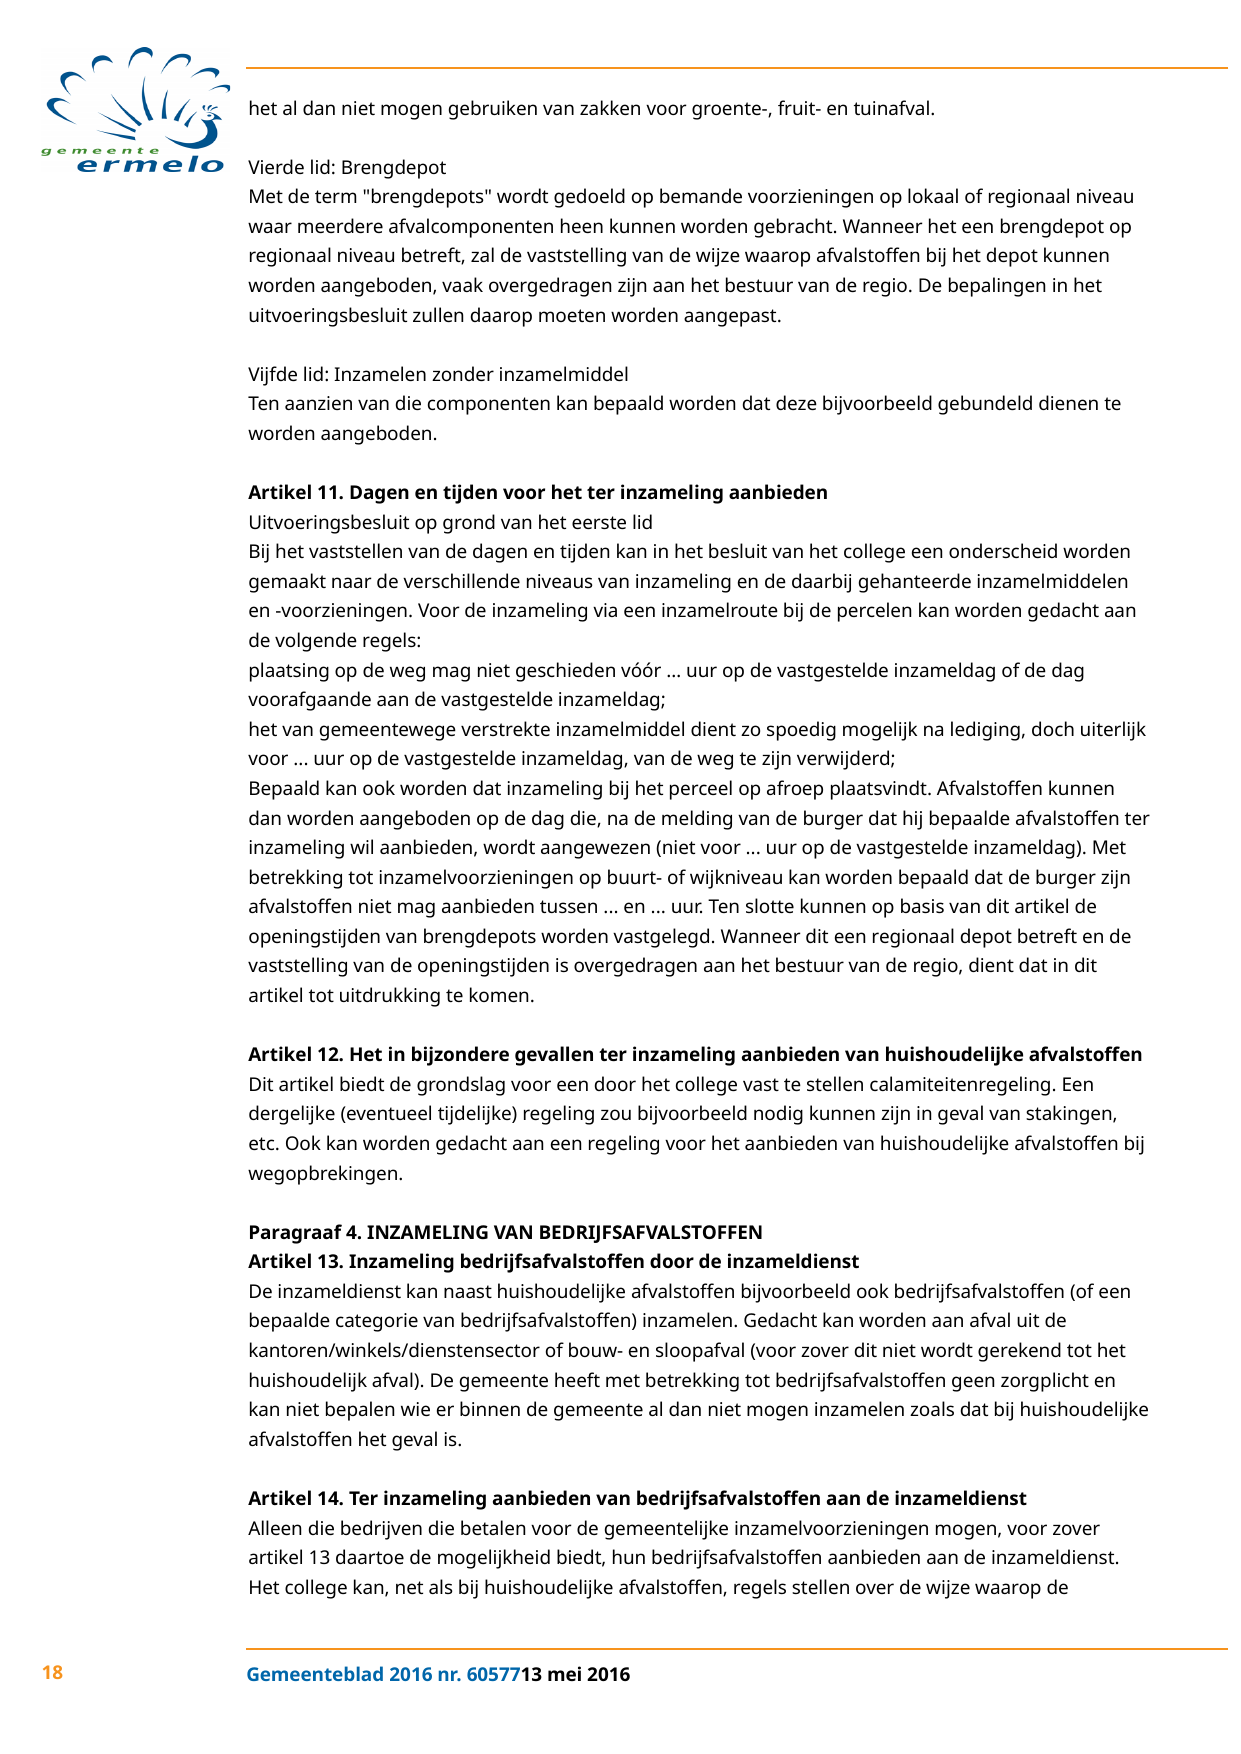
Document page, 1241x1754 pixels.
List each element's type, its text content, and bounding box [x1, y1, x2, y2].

text Artikel 13. Inzameling bedrijfsafvalstoffen door de inzameldienst [248, 1248, 1152, 1274]
text Paragraaf 4. INZAMELING VAN BEDRIJFSAFVALSTOFFEN [248, 1219, 1152, 1245]
text het al dan niet mogen gebruiken van zakken voor groente-, fruit- en tuinafval. [248, 95, 1152, 121]
text Vijfde lid: Inzamelen zonder inzamelmiddel [248, 361, 1152, 387]
text Bij het vaststellen van de dagen en tijden kan in het besluit van het college een onderscheid worden gemaakt naar de verschillende niveaus van inzameling en de daarbij gehanteerde inzamelmiddelen en -voorzieningen. Voor de inzameling via een inzamelroute bij de percelen kan worden gedacht aan de volgende regels: [248, 538, 1152, 653]
text Met de term "brengdepots" wordt gedoeld op bemande voorzieningen op lokaal of regionaal niveau waar meerdere afvalcomponenten heen kunnen worden gebracht. Wanneer het een brengdepot op regionaal niveau betreft, zal de vaststelling van de wijze waarop afvalstoffen bij het depot kunnen worden aangeboden, vaak overgedragen zijn aan het bestuur van de regio. De bepalingen in het uitvoeringsbesluit zullen daarop moeten worden aangepast. [248, 183, 1152, 328]
text Ten aanzien van die componenten kan bepaald worden dat deze bijvoorbeeld gebundeld dienen te worden aangeboden. [248, 391, 1152, 446]
text Vierde lid: Brengdepot [248, 154, 1152, 180]
text het van gemeentewege verstrekte inzamelmiddel dient zo spoedig mogelijk na lediging, doch uiterlijk voor ... uur op de vastgestelde inzameldag, van de weg te zijn verwijderd; [248, 716, 1152, 771]
text Bepaald kan ook worden dat inzameling bij het perceel op afroep plaatsvindt. Afvalstoffen kunnen dan worden aangeboden op de dag die, na de melding van de burger dat hij bepaalde afvalstoffen ter inzameling wil aanbieden, wordt aangewezen (niet voor ... uur op de vastgestelde inzameldag). Met betrekking tot inzamelvoorzieningen op buurt- of wijkniveau kan worden bepaald dat de burger zijn afvalstoffen niet mag aanbieden tussen ... en ... uur. Ten slotte kunnen op basis van dit artikel de openingstijden van brengdepots worden vastgelegd. Wanneer dit een regionaal depot betreft en de vaststelling van de openingstijden is overgedragen aan het bestuur van de regio, dient dat in dit artikel tot uitdrukking te komen. [248, 775, 1152, 1008]
text Artikel 12. Het in bijzondere gevallen ter inzameling aanbieden van huishoudelijke afvalstoffen [248, 1041, 1152, 1067]
text Artikel 11. Dagen en tijden voor het ter inzameling aanbieden [248, 479, 1152, 505]
text plaatsing op de weg mag niet geschieden vóór … uur op de vastgestelde inzameldag of de dag voorafgaande aan de vastgestelde inzameldag; [248, 657, 1152, 712]
text De inzameldienst kan naast huishoudelijke afvalstoffen bijvoorbeeld ook bedrijfsafvalstoffen (of een bepaalde categorie van bedrijfsafvalstoffen) inzamelen. Gedacht kan worden aan afval uit de kantoren/winkels/dienstensector of bouw- en sloopafval (voor zover dit niet wordt gerekend tot het huishoudelijk afval). De gemeente heeft met betrekking tot bedrijfsafvalstoffen geen zorgplicht en kan niet bepalen wie er binnen de gemeente al dan niet mogen inzamelen zoals dat bij huishoudelijke afvalstoffen het geval is. [248, 1278, 1152, 1452]
text Artikel 14. Ter inzameling aanbieden van bedrijfsafvalstoffen aan de inzameldienst [248, 1485, 1152, 1511]
picture [41, 47, 231, 172]
text Dit artikel biedt de grondslag voor een door het college vast te stellen calamiteitenregeling. Een dergelijke (eventueel tijdelijke) regeling zou bijvoorbeeld nodig kunnen zijn in geval van stakingen, etc. Ook kan worden gedacht aan een regeling voor het aanbieden van huishoudelijke afvalstoffen bij wegopbrekingen. [248, 1071, 1152, 1186]
text Uitvoeringsbesluit op grond van het eerste lid [248, 509, 1152, 535]
text Alleen die bedrijven die betalen voor de gemeentelijke inzamelvoorzieningen mogen, voor zover artikel 13 daartoe de mogelijkheid biedt, hun bedrijfsafvalstoffen aanbieden aan de inzameldienst. Het college kan, net als bij huishoudelijke afvalstoffen, regels stellen over de wijze waarop de [248, 1515, 1152, 1600]
